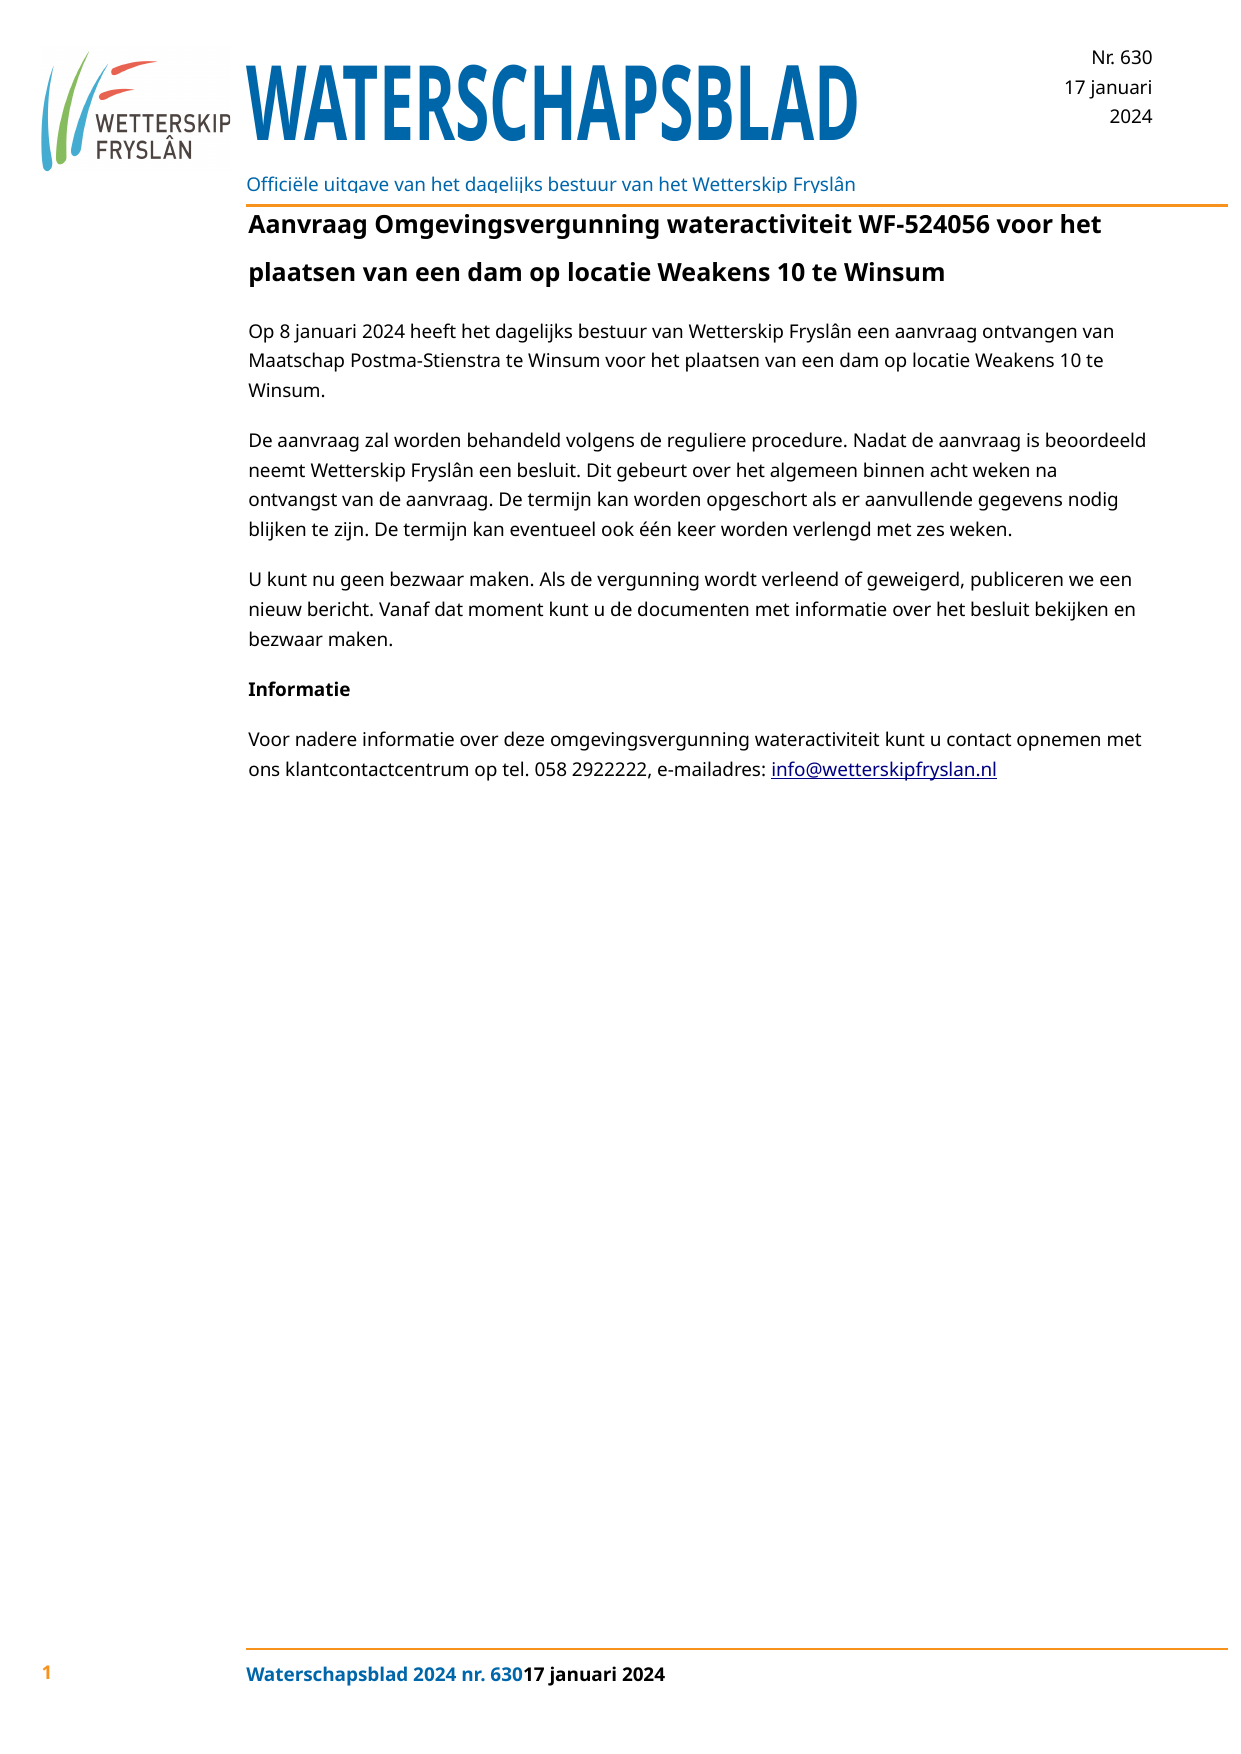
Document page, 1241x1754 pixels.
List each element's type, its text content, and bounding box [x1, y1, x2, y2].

text Aanvraag Omgevingsvergunning wateractiviteit WF-524056 voor het plaatsen van een dam op locatie Weakens 10 te Winsum [248, 207, 1152, 288]
text De aanvraag zal worden behandeld volgens de reguliere procedure. Nadat de aanvraag is beoordeeld neemt Wetterskip Fryslân een besluit. Dit gebeurt over het algemeen binnen acht weken na ontvangst van de aanvraag. De termijn kan worden opgeschort als er aanvullende gegevens nodig blijken te zijn. De termijn kan eventueel ook één keer worden verlengd met zes weken. [248, 427, 1152, 542]
picture [41, 47, 231, 172]
text Voor nadere informatie over deze omgevingsvergunning wateractiviteit kunt u contact opnemen met ons klantcontactcentrum op tel. 058 2922222, e-mailadres: info@wetterskipfryslan.nl [248, 727, 1152, 782]
text Op 8 januari 2024 heeft het dagelijks bestuur van Wetterskip Fryslân een aanvraag ontvangen van Maatschap Postma-Stienstra te Winsum voor het plaatsen van een dam op locatie Weakens 10 te Winsum. [248, 318, 1152, 403]
text U kunt nu geen bezwaar maken. Als de vergunning wordt verleend of geweigerd, publiceren we een nieuw bericht. Vanaf dat moment kunt u de documenten met informatie over het besluit bekijken en bezwaar maken. [248, 567, 1152, 652]
text Informatie [248, 676, 1152, 702]
